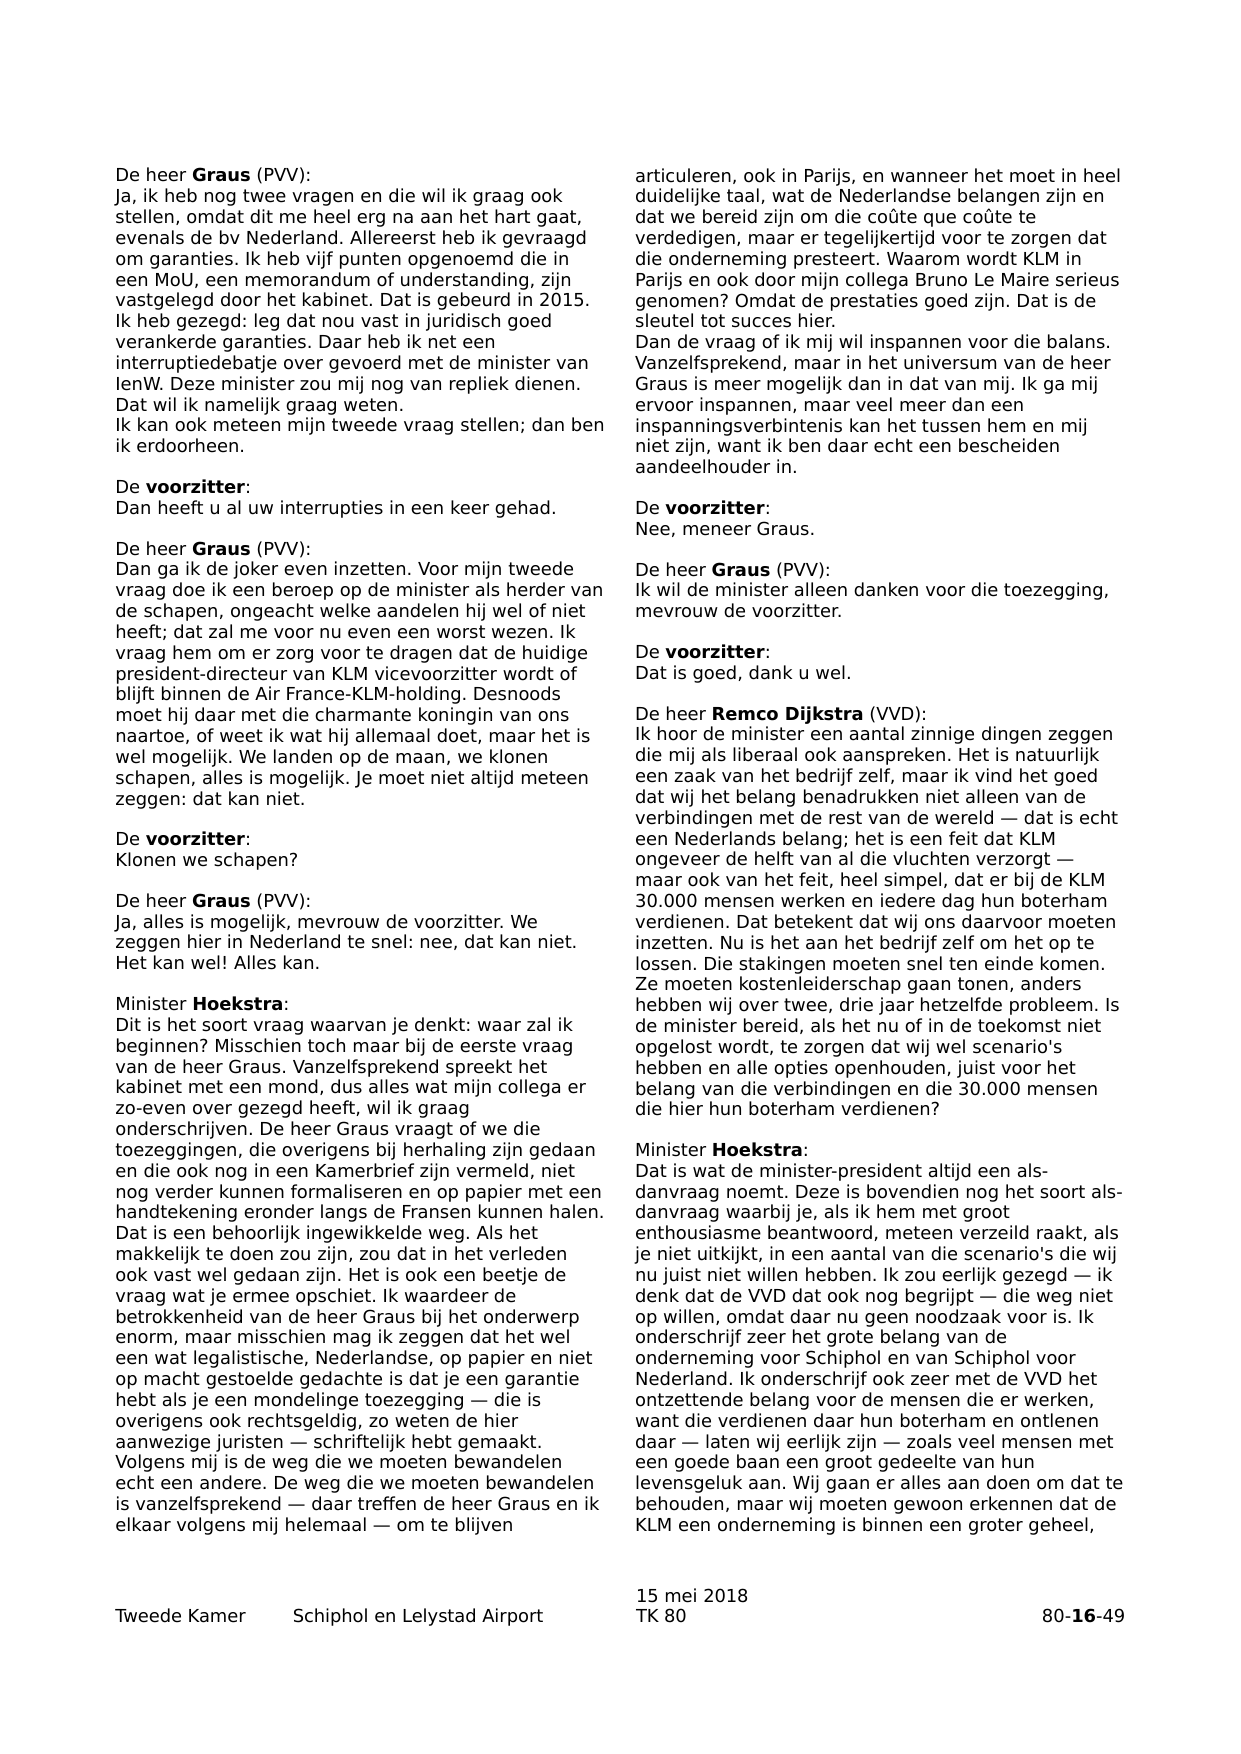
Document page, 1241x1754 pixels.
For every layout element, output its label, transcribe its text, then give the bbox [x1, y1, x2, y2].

text Ja, alles is mogelijk, mevrouw de voorzitter. We zeggen hier in Nederland te snel: nee, dat kan niet. Het kan wel! Alles kan. [115, 911, 605, 974]
text De heer Graus (PVV): [115, 891, 605, 911]
text De heer Remco Dijkstra (VVD): [635, 703, 1125, 724]
text Dat is goed, dank u wel. [635, 662, 1125, 683]
text Dat is wat de minister-president altijd een als-danvraag noemt. Deze is bovendien nog het soort als-danvraag waarbij je, als ik hem met groot enthousiasme beantwoord, meteen verzeild raakt, als je niet uitkijkt, in een aantal van die scenario's die wij nu juist niet willen hebben. Ik zou eerlijk gezegd — ik denk dat de VVD dat ook nog begrijpt — die weg niet op willen, omdat daar nu geen noodzaak voor is. Ik onderschrijf zeer het grote belang van de onderneming voor Schiphol en van Schiphol voor Nederland. Ik onderschrijf ook zeer met de VVD het ontzettende belang voor de mensen die er werken, want die verdienen daar hun boterham en ontlenen daar — laten wij eerlijk zijn — zoals veel mensen met een goede baan een groot gedeelte van hun levensgeluk aan. Wij gaan er alles aan doen om dat te behouden, maar wij moeten gewoon erkennen dat de KLM een onderneming is binnen een groter geheel, [635, 1161, 1125, 1536]
text Minister Hoekstra: [635, 1140, 1125, 1161]
text Ik wil de minister alleen danken voor die toezegging, mevrouw de voorzitter. [635, 580, 1125, 622]
text Ik hoor de minister een aantal zinnige dingen zeggen die mij als liberaal ook aanspreken. Het is natuurlijk een zaak van het bedrijf zelf, maar ik vind het goed dat wij het belang benadrukken niet alleen van de verbindingen met de rest van de wereld — dat is echt een Nederlands belang; het is een feit dat KLM ongeveer de helft van al die vluchten verzorgt — maar ook van het feit, heel simpel, dat er bij de KLM 30.000 mensen werken en iedere dag hun boterham verdienen. Dat betekent dat wij ons daarvoor moeten inzetten. Nu is het aan het bedrijf zelf om het op te lossen. Die stakingen moeten snel ten einde komen. Ze moeten kostenleiderschap gaan tonen, anders hebben wij over twee, drie jaar hetzelfde probleem. Is de minister bereid, als het nu of in de toekomst niet opgelost wordt, te zorgen dat wij wel scenario's hebben en alle opties openhouden, juist voor het belang van die verbindingen en die 30.000 mensen die hier hun boterham verdienen? [635, 724, 1125, 1120]
text Nee, meneer Graus. [635, 518, 1125, 539]
text De heer Graus (PVV): [115, 165, 605, 186]
text De voorzitter: [115, 829, 605, 850]
text De heer Graus (PVV): [635, 559, 1125, 580]
text Ik kan ook meteen mijn tweede vraag stellen; dan ben ik erdoorheen. [115, 415, 605, 457]
text De heer Graus (PVV): [115, 538, 605, 559]
text De voorzitter: [635, 642, 1125, 662]
text Dan ga ik de joker even inzetten. Voor mijn tweede vraag doe ik een beroep op de minister als herder van de schapen, ongeacht welke aandelen hij wel of niet heeft; dat zal me voor nu even een worst wezen. Ik vraag hem om er zorg voor te dragen dat de huidige president-directeur van KLM vicevoorzitter wordt of blijft binnen de Air France-KLM-holding. Desnoods moet hij daar met die charmante koningin van ons naartoe, of weet ik wat hij allemaal doet, maar het is wel mogelijk. We landen op de maan, we klonen schapen, alles is mogelijk. Je moet niet altijd meteen zeggen: dat kan niet. [115, 559, 605, 809]
text Dan de vraag of ik mij wil inspannen voor die balans. Vanzelfsprekend, maar in het universum van de heer Graus is meer mogelijk dan in dat van mij. Ik ga mij ervoor inspannen, maar veel meer dan een inspanningsverbintenis kan het tussen hem en mij niet zijn, want ik ben daar echt een bescheiden aandeelhouder in. [635, 332, 1125, 478]
text Klonen we schapen? [115, 850, 605, 871]
text Dan heeft u al uw interrupties in een keer gehad. [115, 498, 605, 518]
text De voorzitter: [635, 498, 1125, 518]
text De voorzitter: [115, 477, 605, 498]
text Dit is het soort vraag waarvan je denkt: waar zal ik beginnen? Misschien toch maar bij de eerste vraag van de heer Graus. Vanzelfsprekend spreekt het kabinet met een mond, dus alles wat mijn collega er zo-even over gezegd heeft, wil ik graag onderschrijven. De heer Graus vraagt of we die toezeggingen, die overigens bij herhaling zijn gedaan en die ook nog in een Kamerbrief zijn vermeld, niet nog verder kunnen formaliseren en op papier met een handtekening eronder langs de Fransen kunnen halen. Dat is een behoorlijk ingewikkelde weg. Als het makkelijk te doen zou zijn, zou dat in het verleden ook vast wel gedaan zijn. Het is ook een beetje de vraag wat je ermee opschiet. Ik waardeer de betrokkenheid van de heer Graus bij het onderwerp enorm, maar misschien mag ik zeggen dat het wel een wat legalistische, Nederlandse, op papier en niet op macht gestoelde gedachte is dat je een garantie hebt als je een mondelinge toezegging — die is overigens ook rechtsgeldig, zo weten de hier aanwezige juristen — schriftelijk hebt gemaakt. [115, 1015, 605, 1452]
text Ja, ik heb nog twee vragen en die wil ik graag ook stellen, omdat dit me heel erg na aan het hart gaat, evenals de bv Nederland. Allereerst heb ik gevraagd om garanties. Ik heb vijf punten opgenoemd die in een MoU, een memorandum of understanding, zijn vastgelegd door het kabinet. Dat is gebeurd in 2015. Ik heb gezegd: leg dat nou vast in juridisch goed verankerde garanties. Daar heb ik net een interruptiedebatje over gevoerd met de minister van IenW. Deze minister zou mij nog van repliek dienen. Dat wil ik namelijk graag weten. [115, 186, 605, 415]
text articuleren, ook in Parijs, en wanneer het moet in heel duidelijke taal, wat de Nederlandse belangen zijn en dat we bereid zijn om die coûte que coûte te verdedigen, maar er tegelijkertijd voor te zorgen dat die onderneming presteert. Waarom wordt KLM in Parijs en ook door mijn collega Bruno Le Maire serieus genomen? Omdat de prestaties goed zijn. Dat is de sleutel tot succes hier. [635, 165, 1125, 332]
text Volgens mij is de weg die we moeten bewandelen echt een andere. De weg die we moeten bewandelen is vanzelfsprekend — daar treffen de heer Graus en ik elkaar volgens mij helemaal — om te blijven [115, 1452, 605, 1536]
text Minister Hoekstra: [115, 994, 605, 1015]
